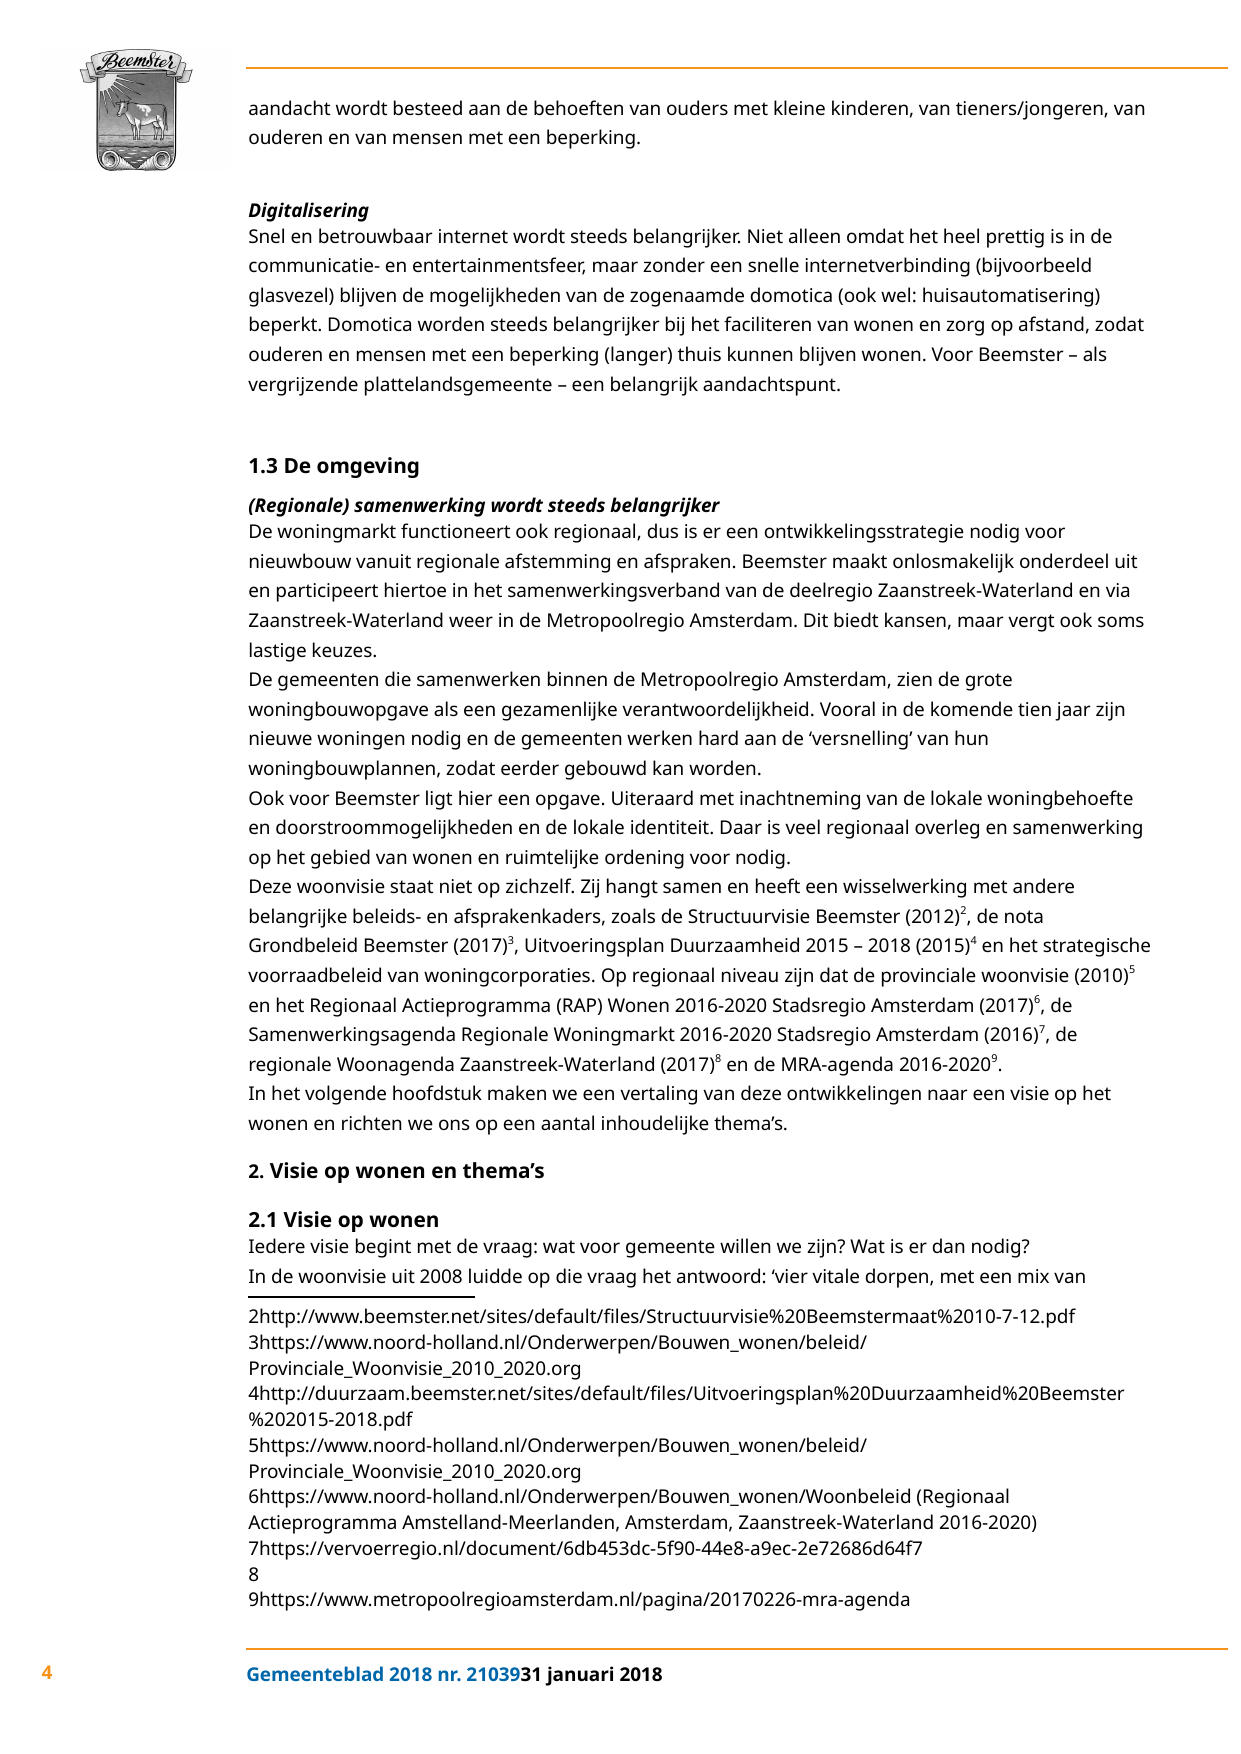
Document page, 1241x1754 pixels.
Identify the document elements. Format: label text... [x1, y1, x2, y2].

text http://www.beemster.net/sites/default/files/Structuurvisie%20Beemstermaat%2010-7-12.pdf [248, 1303, 1152, 1329]
text https://www.noord-holland.nl/Onderwerpen/Bouwen_wonen/beleid/Provinciale_Woonvisie_2010_2020.org [248, 1329, 1152, 1381]
text In de woonvisie uit 2008 luidde op die vraag het antwoord: ‘vier vitale dorpen, met een mix van [248, 1263, 1152, 1289]
text Ook voor Beemster ligt hier een opgave. Uiteraard met inachtneming van de lokale woningbehoefte en doorstroommogelijkheden en de lokale identiteit. Daar is veel regionaal overleg en samenwerking op het gebied van wonen en ruimtelijke ordening voor nodig. [248, 785, 1152, 869]
text De gemeenten die samenwerken binnen de Metropoolregio Amsterdam, zien de grote woningbouwopgave als een gezamenlijke verantwoordelijkheid. Vooral in de komende tien jaar zijn nieuwe woningen nodig en de gemeenten werken hard aan de ‘versnelling’ van hun woningbouwplannen, zodat eerder gebouwd kan worden. [248, 666, 1152, 781]
text 2. Visie op wonen en thema’s [248, 1156, 1152, 1184]
text Digitalisering [248, 197, 1152, 223]
text Deze woonvisie staat niet op zichzelf. Zij hangt samen en heeft een wisselwerking met andere belangrijke beleids- en afsprakenkaders, zoals de Structuurvisie Beemster (2012), de nota Grondbeleid Beemster (2017), Uitvoeringsplan Duurzaamheid 2015 – 2018 (2015) en het strategische voorraadbeleid van woningcorporaties. Op regionaal niveau zijn dat de provinciale woonvisie (2010) en het Regionaal Actieprogramma (RAP) Wonen 2016-2020 Stadsregio Amsterdam (2017), de Samenwerkingsagenda Regionale Woningmarkt 2016-2020 Stadsregio Amsterdam (2016), de regionale Woonagenda Zaanstreek-Waterland (2017) en de MRA-agenda 2016-2020. [248, 873, 1152, 1077]
picture [41, 47, 231, 172]
text aandacht wordt besteed aan de behoeften van ouders met kleine kinderen, van tieners/jongeren, van ouderen en van mensen met een beperking. [248, 95, 1152, 150]
text http://duurzaam.beemster.net/sites/default/files/Uitvoeringsplan%20Duurzaamheid%20Beemster%202015-2018.pdf [248, 1381, 1152, 1432]
text Iedere visie begint met de vraag: wat voor gemeente willen we zijn? Wat is er dan nodig? [248, 1233, 1152, 1259]
text https://www.noord-holland.nl/Onderwerpen/Bouwen_wonen/beleid/Provinciale_Woonvisie_2010_2020.org [248, 1432, 1152, 1483]
text Snel en betrouwbaar internet wordt steeds belangrijker. Niet alleen omdat het heel prettig is in de communicatie- en entertainmentsfeer, maar zonder een snelle internetverbinding (bijvoorbeeld glasvezel) blijven de mogelijkheden van de zogenaamde domotica (ook wel: huisautomatisering) beperkt. Domotica worden steeds belangrijker bij het faciliteren van wonen en zorg op afstand, zodat ouderen en mensen met een beperking (langer) thuis kunnen blijven wonen. Voor Beemster – als vergrijzende plattelandsgemeente – een belangrijk aandachtspunt. [248, 223, 1152, 396]
text https://www.noord-holland.nl/Onderwerpen/Bouwen_wonen/Woonbeleid (Regionaal Actieprogramma Amstelland-Meerlanden, Amsterdam, Zaanstreek-Waterland 2016-2020) [248, 1483, 1152, 1535]
text https://vervoerregio.nl/document/6db453dc-5f90-44e8-a9ec-2e72686d64f7 [248, 1535, 1152, 1561]
text In het volgende hoofdstuk maken we een vertaling van deze ontwikkelingen naar een visie op het wonen en richten we ons op een aantal inhoudelijke thema’s. [248, 1081, 1152, 1136]
text De woningmarkt functioneert ook regionaal, dus is er een ontwikkelingsstrategie nodig voor nieuwbouw vanuit regionale afstemming en afspraken. Beemster maakt onlosmakelijk onderdeel uit en participeert hiertoe in het samenwerkingsverband van de deelregio Zaanstreek-Waterland en via Zaanstreek-Waterland weer in de Metropoolregio Amsterdam. Dit biedt kansen, maar vergt ook soms lastige keuzes. [248, 518, 1152, 662]
text 1.3 De omgeving [248, 451, 1152, 479]
text 2.1 Visie op wonen [248, 1205, 1152, 1233]
text https://www.metropoolregioamsterdam.nl/pagina/20170226-mra-agenda [248, 1586, 1152, 1612]
text (Regionale) samenwerking wordt steeds belangrijker [248, 493, 1152, 518]
